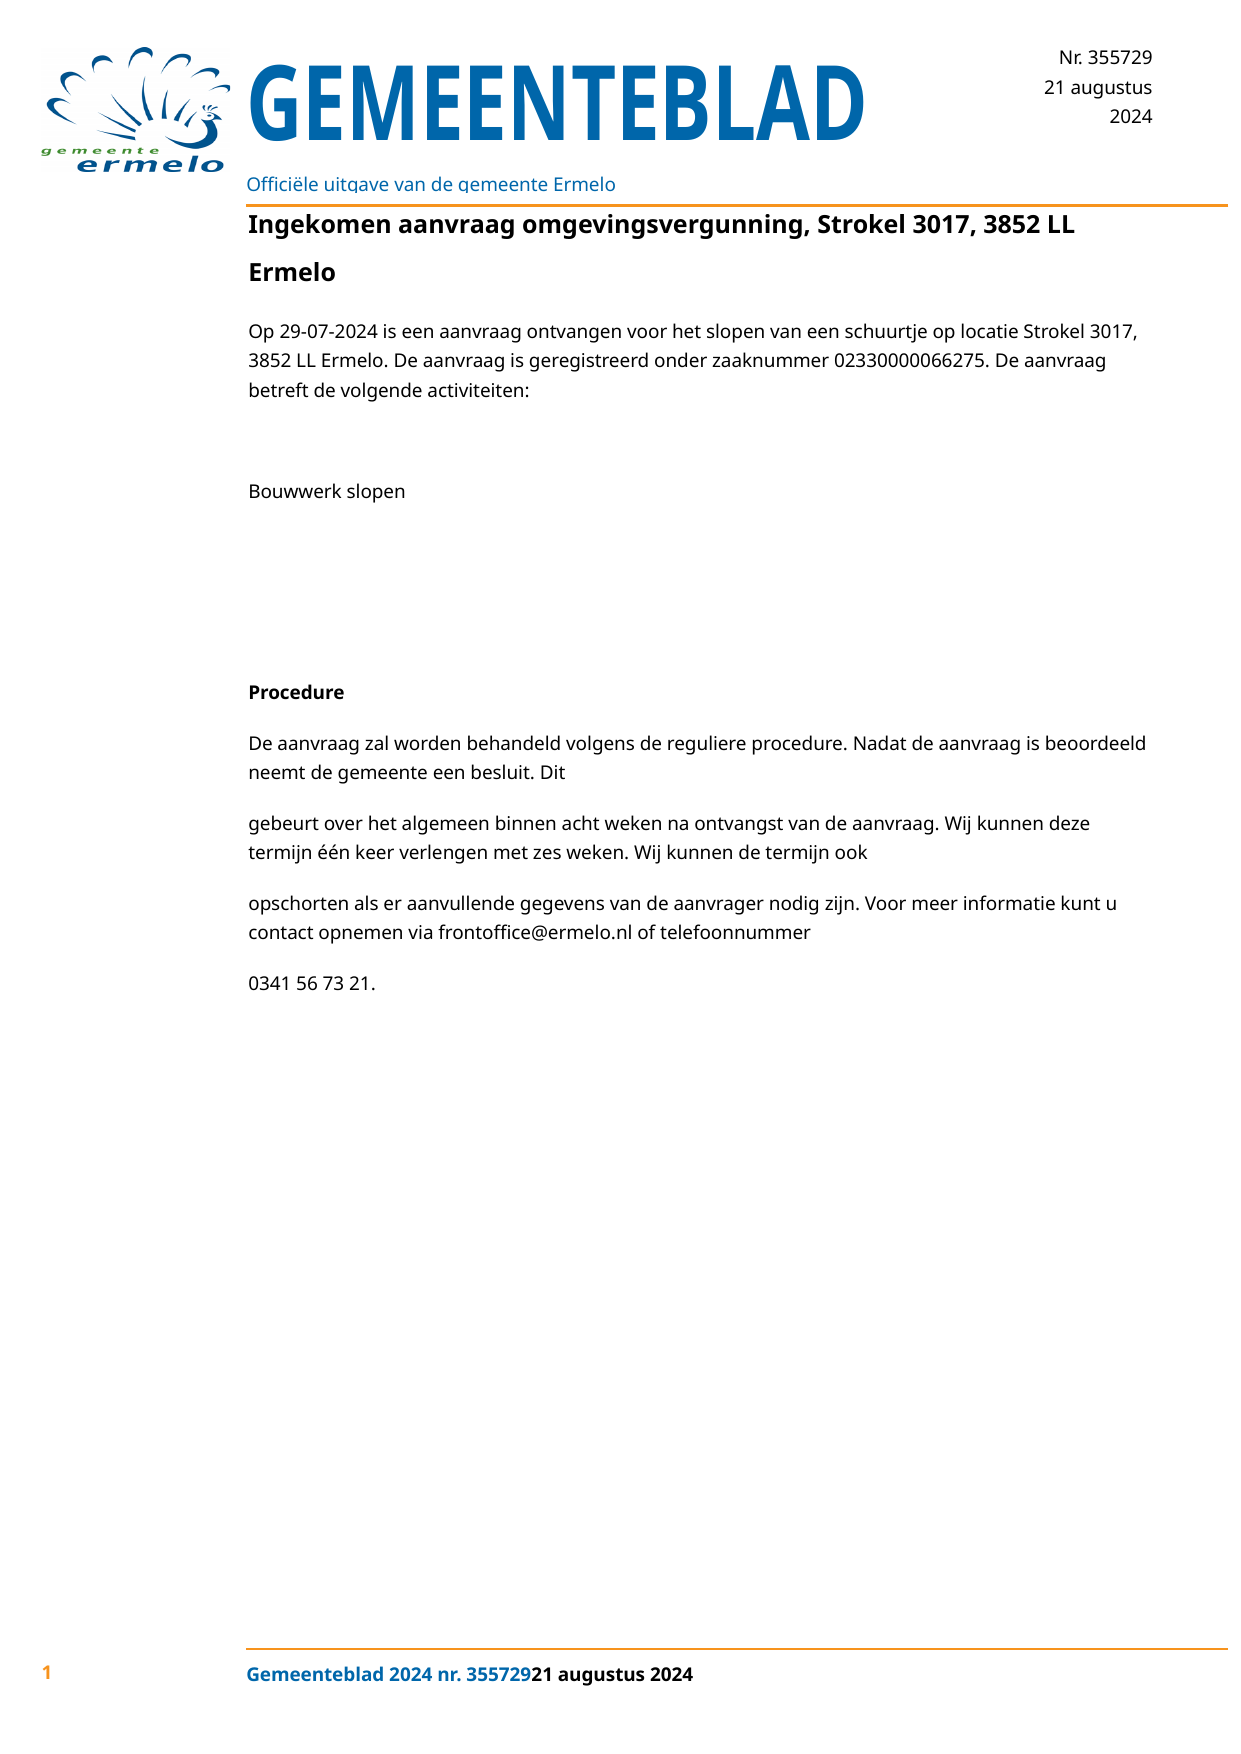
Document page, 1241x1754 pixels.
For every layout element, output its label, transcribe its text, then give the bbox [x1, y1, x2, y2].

text Ingekomen aanvraag omgevingsvergunning, Strokel 3017, 3852 LL Ermelo [248, 207, 1152, 288]
text 0341 56 73 21. [248, 970, 1152, 996]
text Procedure [248, 679, 1152, 705]
text opschorten als er aanvullende gegevens van de aanvrager nodig zijn. Voor meer informatie kunt u contact opnemen via frontoffice@ermelo.nl of telefoonnummer [248, 890, 1152, 945]
text gebeurt over het algemeen binnen acht weken na ontvangst van de aanvraag. Wij kunnen deze termijn één keer verlengen met zes weken. Wij kunnen de termijn ook [248, 810, 1152, 865]
text Op 29-07-2024 is een aanvraag ontvangen voor het slopen van een schuurtje op locatie Strokel 3017, 3852 LL Ermelo. De aanvraag is geregistreerd onder zaaknummer 02330000066275. De aanvraag betreft de volgende activiteiten: [248, 318, 1152, 403]
picture [41, 47, 231, 172]
text Bouwwerk slopen [248, 478, 1152, 504]
text De aanvraag zal worden behandeld volgens de reguliere procedure. Nadat de aanvraag is beoordeeld neemt de gemeente een besluit. Dit [248, 730, 1152, 785]
